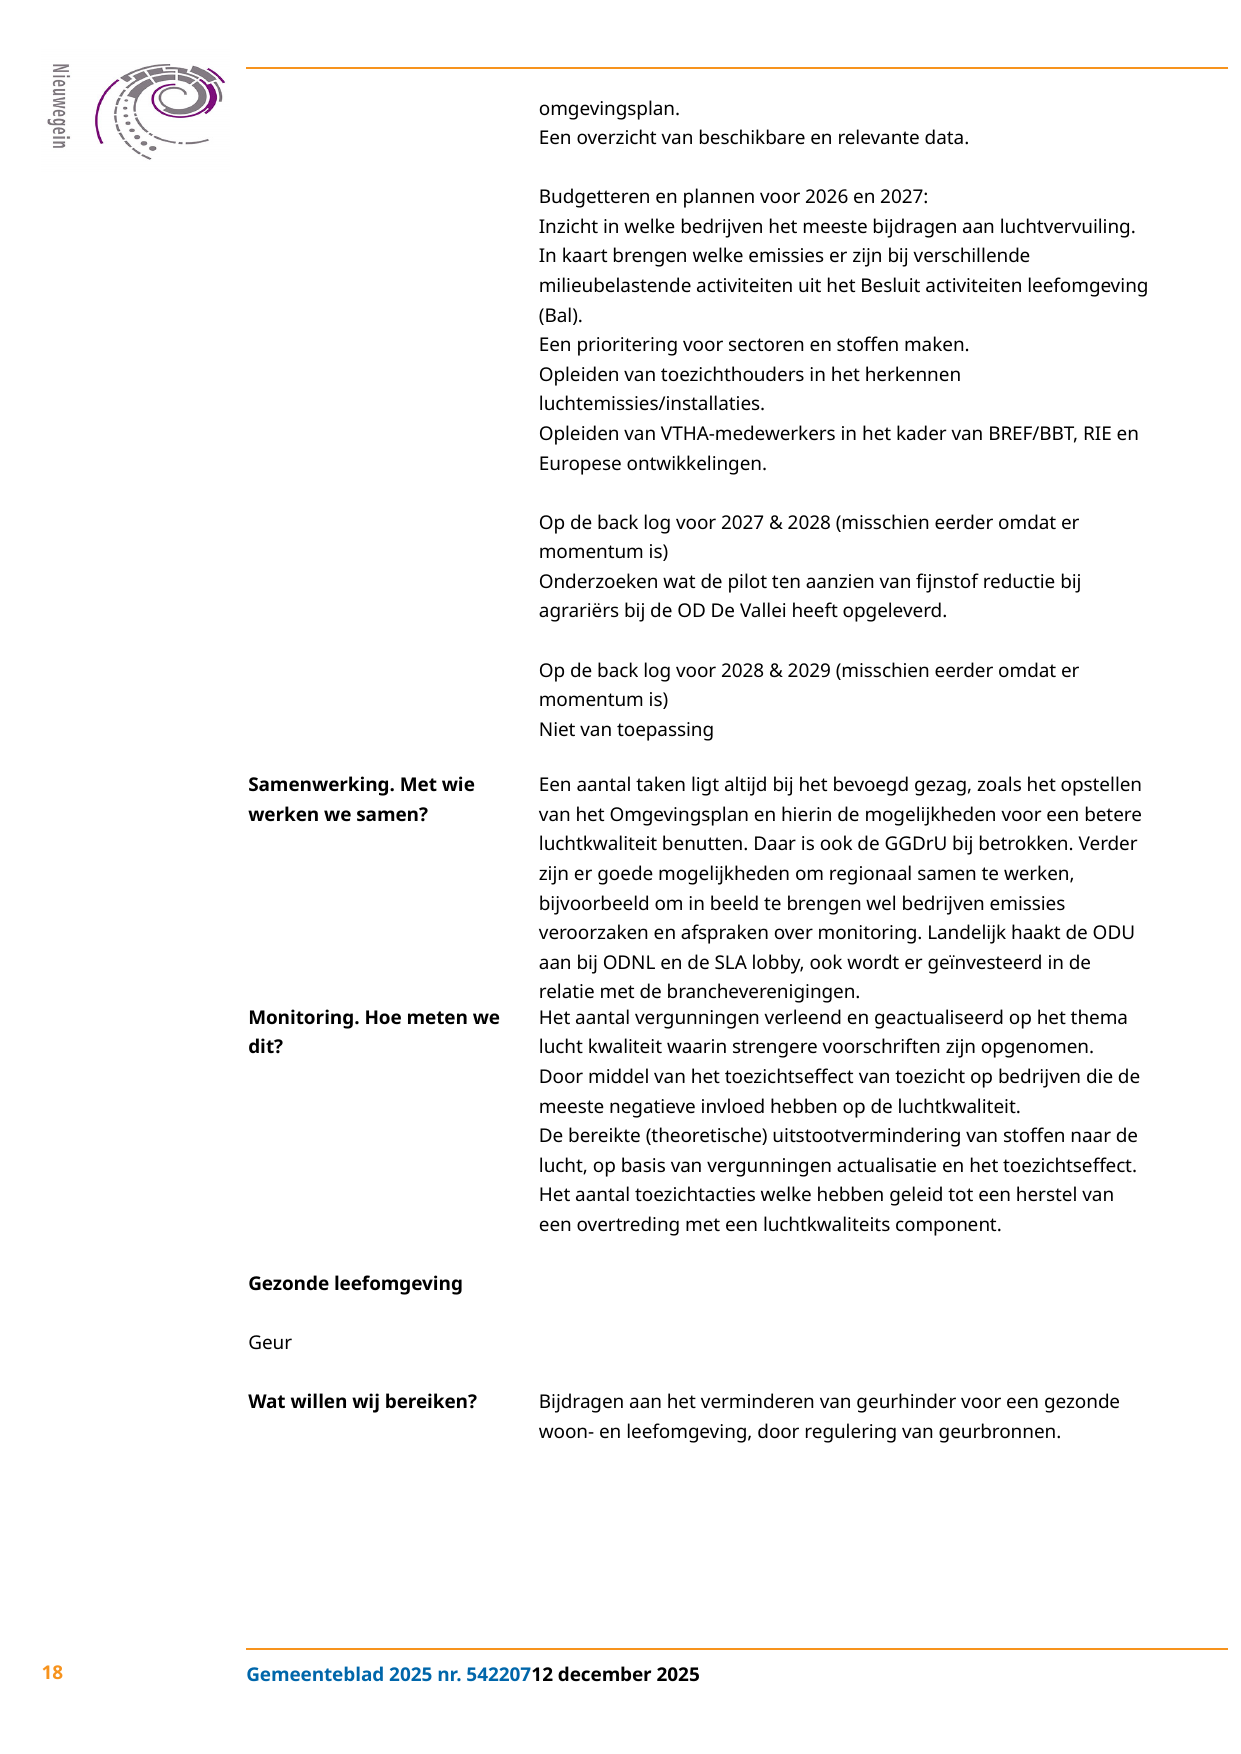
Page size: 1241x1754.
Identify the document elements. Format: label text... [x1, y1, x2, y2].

table_header Bijdragen aan het verminderen van geurhinder voor een gezonde woon- en leefomgeving, door regulering van geurbronnen. [539, 1388, 1152, 1443]
picture [41, 47, 231, 172]
table_cell Een aantal taken ligt altijd bij het bevoegd gezag, zoals het opstellen van het Omgevingsplan en hierin de mogelijkheden voor een betere luchtkwaliteit benutten. Daar is ook de GGDrU bij betrokken. Verder zijn er goede mogelijkheden om regionaal samen te werken, bijvoorbeeld om in beeld te brengen wel bedrijven emissies veroorzaken en afspraken over monitoring. Landelijk haakt de ODU aan bij ODNL en de SLA lobby, ook wordt er geïnvesteerd in de relatie met de brancheverenigingen. [539, 771, 1152, 1004]
table_cell Het aantal vergunningen verleend en geactualiseerd op het thema lucht kwaliteit waarin strengere voorschriften zijn opgenomen. Door middel van het toezichtseffect van toezicht op bedrijven die de meeste negatieve invloed hebben op de luchtkwaliteit. De bereikte (theoretische) uitstootvermindering van stoffen naar de lucht, op basis van vergunningen actualisatie en het toezichtseffect. Het aantal toezichtacties welke hebben geleid tot een herstel van een overtreding met een luchtkwaliteits component. [539, 1004, 1152, 1237]
text Geur [248, 1329, 1152, 1355]
table_cell Samenwerking. Met wie werken we samen? [248, 771, 539, 1004]
table_cell Monitoring. Hoe meten we dit? [248, 1004, 539, 1237]
table_header Wat willen wij bereiken? [248, 1388, 539, 1443]
text Gezonde leefomgeving [248, 1270, 1152, 1296]
table_cell [248, 95, 539, 771]
table_cell omgevingsplan. Een overzicht van beschikbare en relevante data. Budgetteren en plannen voor 2026 en 2027: Inzicht in welke bedrijven het meeste bijdragen aan luchtvervuiling. In kaart brengen welke emissies er zijn bij verschillende milieubelastende activiteiten uit het Besluit activiteiten leefomgeving (Bal). Een prioritering voor sectoren en stoffen maken. Opleiden van toezichthouders in het herkennen luchtemissies/installaties. Opleiden van VTHA-medewerkers in het kader van BREF/BBT, RIE en Europese ontwikkelingen. Op de back log voor 2027 & 2028 (misschien eerder omdat er momentum is) Onderzoeken wat de pilot ten aanzien van fijnstof reductie bij agrariërs bij de OD De Vallei heeft opgeleverd. Op de back log voor 2028 & 2029 (misschien eerder omdat er momentum is) Niet van toepassing [539, 95, 1152, 771]
